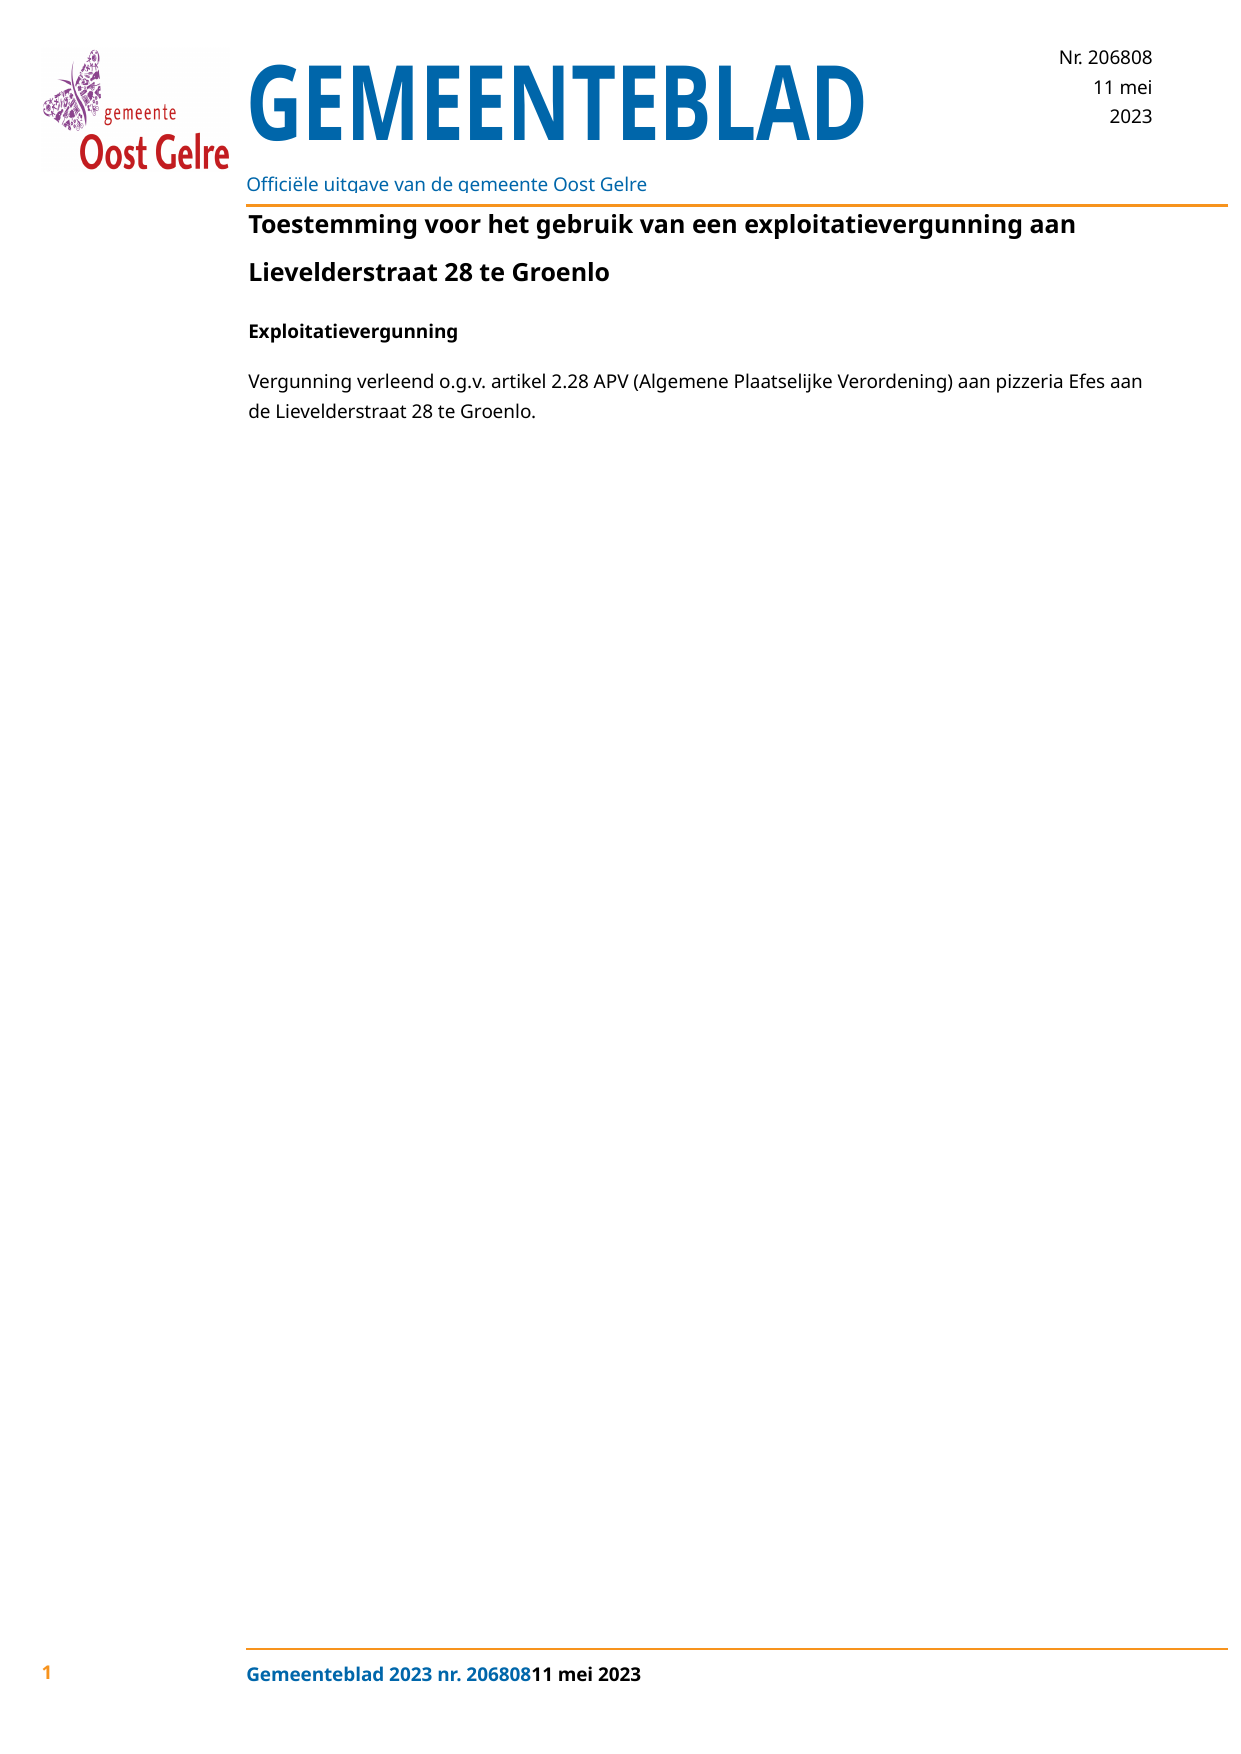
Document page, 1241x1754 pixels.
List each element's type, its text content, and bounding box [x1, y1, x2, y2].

picture [41, 47, 231, 172]
text Exploitatievergunning [248, 318, 1152, 344]
text Toestemming voor het gebruik van een exploitatievergunning aan Lievelderstraat 28 te Groenlo [248, 207, 1152, 288]
text Vergunning verleend o.g.v. artikel 2.28 APV (Algemene Plaatselijke Verordening) aan pizzeria Efes aan de Lievelderstraat 28 te Groenlo. [248, 368, 1152, 424]
